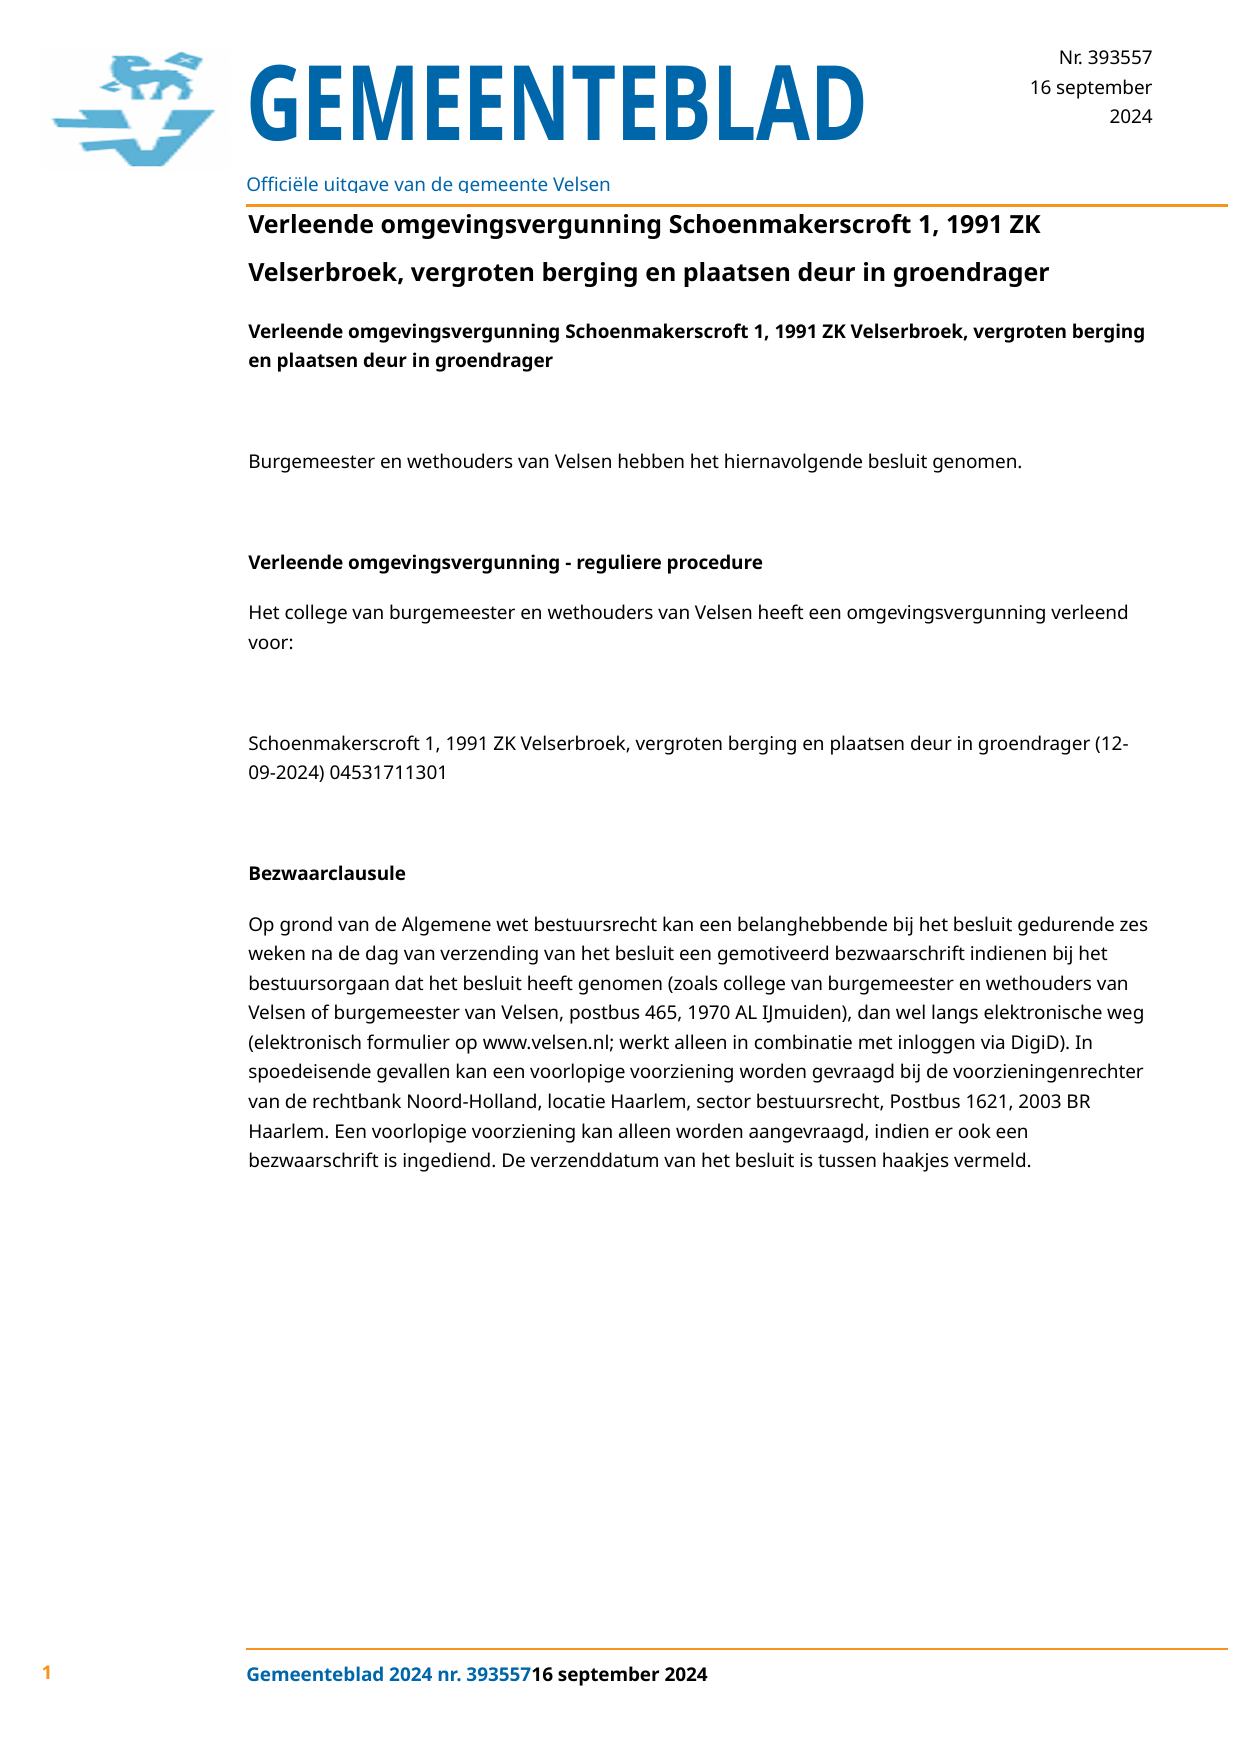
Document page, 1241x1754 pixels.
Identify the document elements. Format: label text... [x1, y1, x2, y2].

text Verleende omgevingsvergunning - reguliere procedure [248, 549, 1152, 575]
text Op grond van de Algemene wet bestuursrecht kan een belanghebbende bij het besluit gedurende zes weken na de dag van verzending van het besluit een gemotiveerd bezwaarschrift indienen bij het bestuursorgaan dat het besluit heeft genomen (zoals college van burgemeester en wethouders van Velsen of burgemeester van Velsen, postbus 465, 1970 AL IJmuiden), dan wel langs elektronische weg (elektronisch formulier op www.velsen.nl; werkt alleen in combinatie met inloggen via DigiD). In spoedeisende gevallen kan een voorlopige voorziening worden gevraagd bij de voorzieningenrechter van de rechtbank Noord-Holland, locatie Haarlem, sector bestuursrecht, Postbus 1621, 2003 BR Haarlem. Een voorlopige voorziening kan alleen worden aangevraagd, indien er ook een bezwaarschrift is ingediend. De verzenddatum van het besluit is tussen haakjes vermeld. [248, 911, 1152, 1173]
text Het college van burgemeester en wethouders van Velsen heeft een omgevingsvergunning verleend voor: [248, 599, 1152, 655]
picture [41, 47, 231, 172]
text Burgemeester en wethouders van Velsen hebben het hiernavolgende besluit genomen. [248, 448, 1152, 474]
text Verleende omgevingsvergunning Schoenmakerscroft 1, 1991 ZK Velserbroek, vergroten berging en plaatsen deur in groendrager [248, 318, 1152, 373]
text Schoenmakerscroft 1, 1991 ZK Velserbroek, vergroten berging en plaatsen deur in groendrager (12-09-2024) 04531711301 [248, 730, 1152, 785]
text Bezwaarclausule [248, 860, 1152, 886]
text Verleende omgevingsvergunning Schoenmakerscroft 1, 1991 ZK Velserbroek, vergroten berging en plaatsen deur in groendrager [248, 207, 1152, 288]
